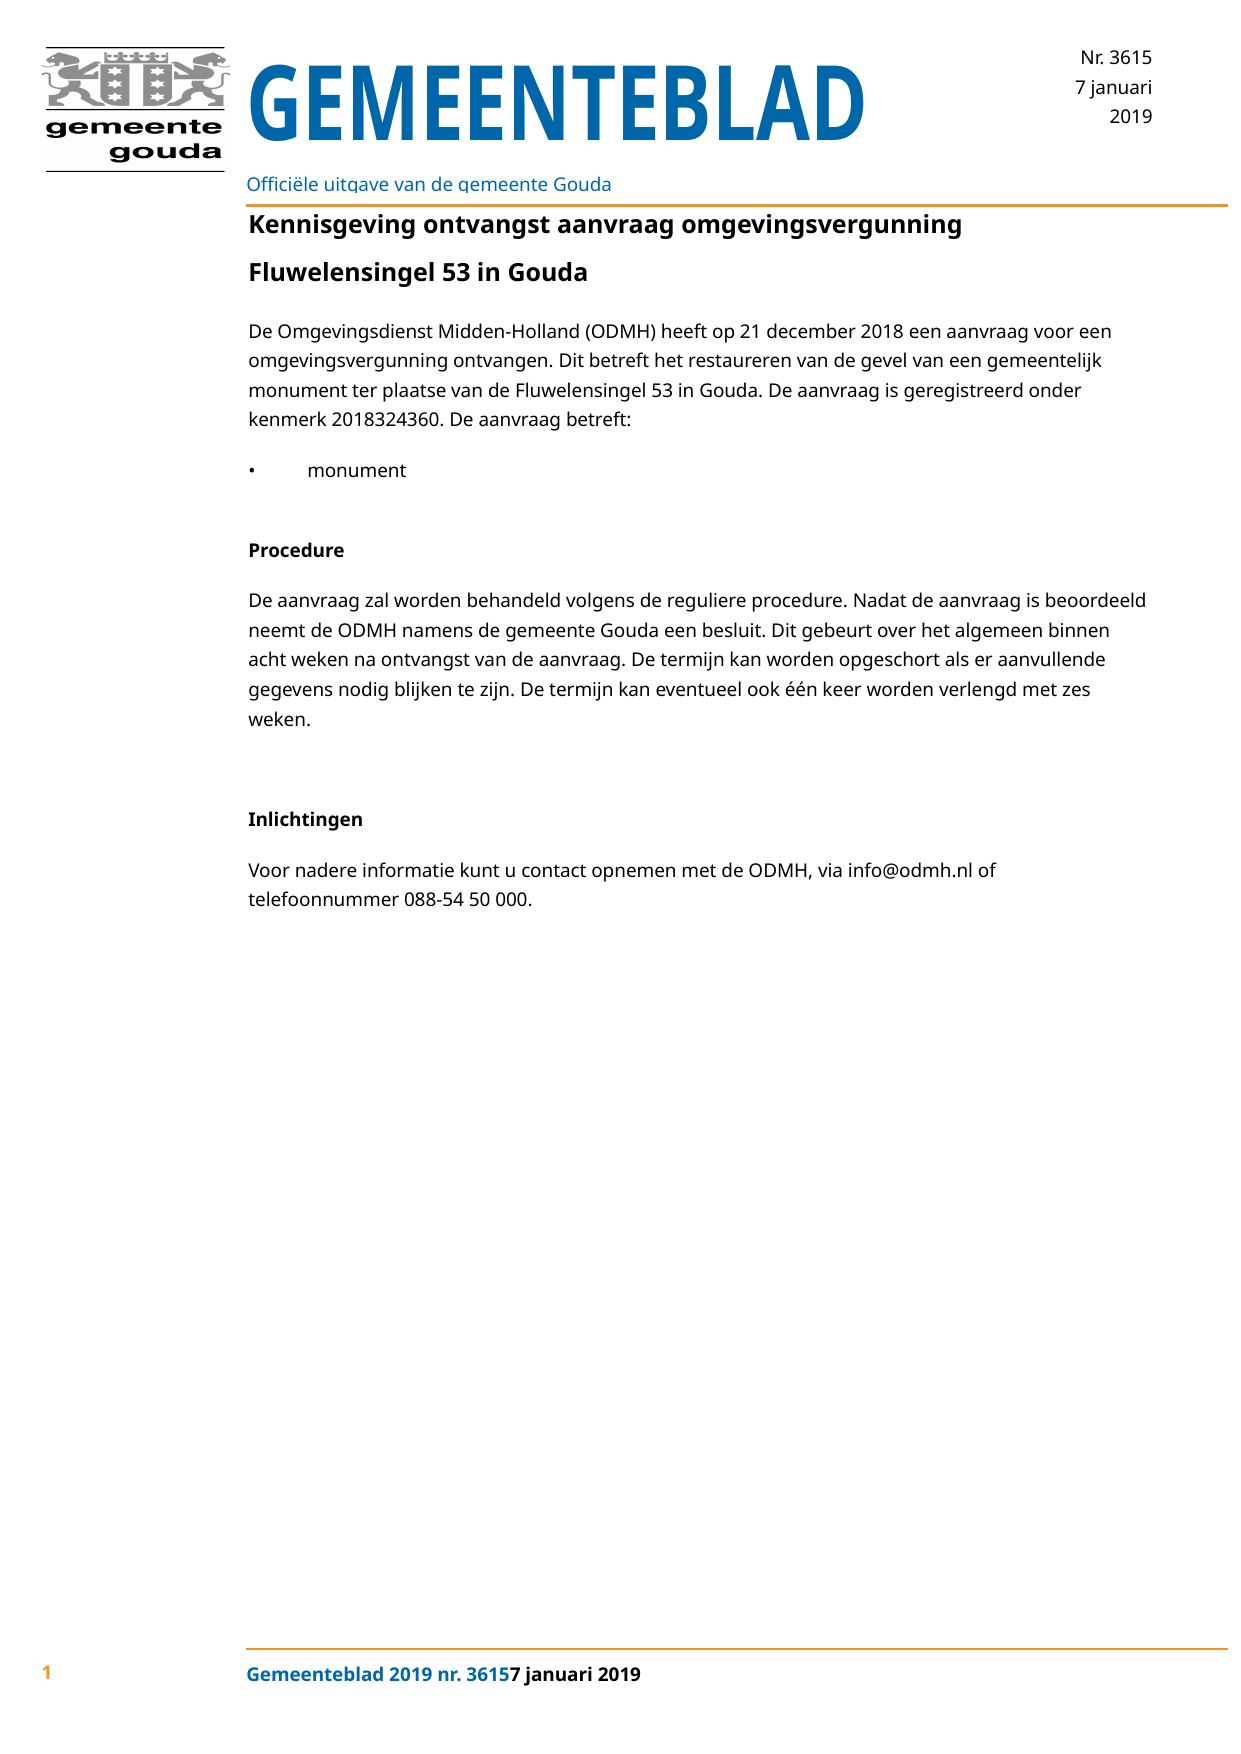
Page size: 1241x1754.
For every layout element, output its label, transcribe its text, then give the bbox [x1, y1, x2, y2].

text Procedure [248, 537, 1152, 563]
text De Omgevingsdienst Midden-Holland (ODMH) heeft op 21 december 2018 een aanvraag voor een omgevingsvergunning ontvangen. Dit betreft het restaureren van de gevel van een gemeentelijk monument ter plaatse van de Fluwelensingel 53 in Gouda. De aanvraag is geregistreerd onder kenmerk 2018324360. De aanvraag betreft: [248, 318, 1152, 432]
text De aanvraag zal worden behandeld volgens de reguliere procedure. Nadat de aanvraag is beoordeeld neemt de ODMH namens de gemeente Gouda een besluit. Dit gebeurt over het algemeen binnen acht weken na ontvangst van de aanvraag. De termijn kan worden opgeschort als er aanvullende gegevens nodig blijken te zijn. De termijn kan eventueel ook één keer worden verlengd met zes weken. [248, 587, 1152, 732]
picture [41, 47, 231, 172]
text Inlichtingen [248, 807, 1152, 832]
text Voor nadere informatie kunt u contact opnemen met de ODMH, via info@odmh.nl of telefoonnummer 088-54 50 000. [248, 857, 1152, 912]
list monument [248, 457, 1152, 483]
text Kennisgeving ontvangst aanvraag omgevingsvergunning Fluwelensingel 53 in Gouda [248, 207, 1152, 288]
